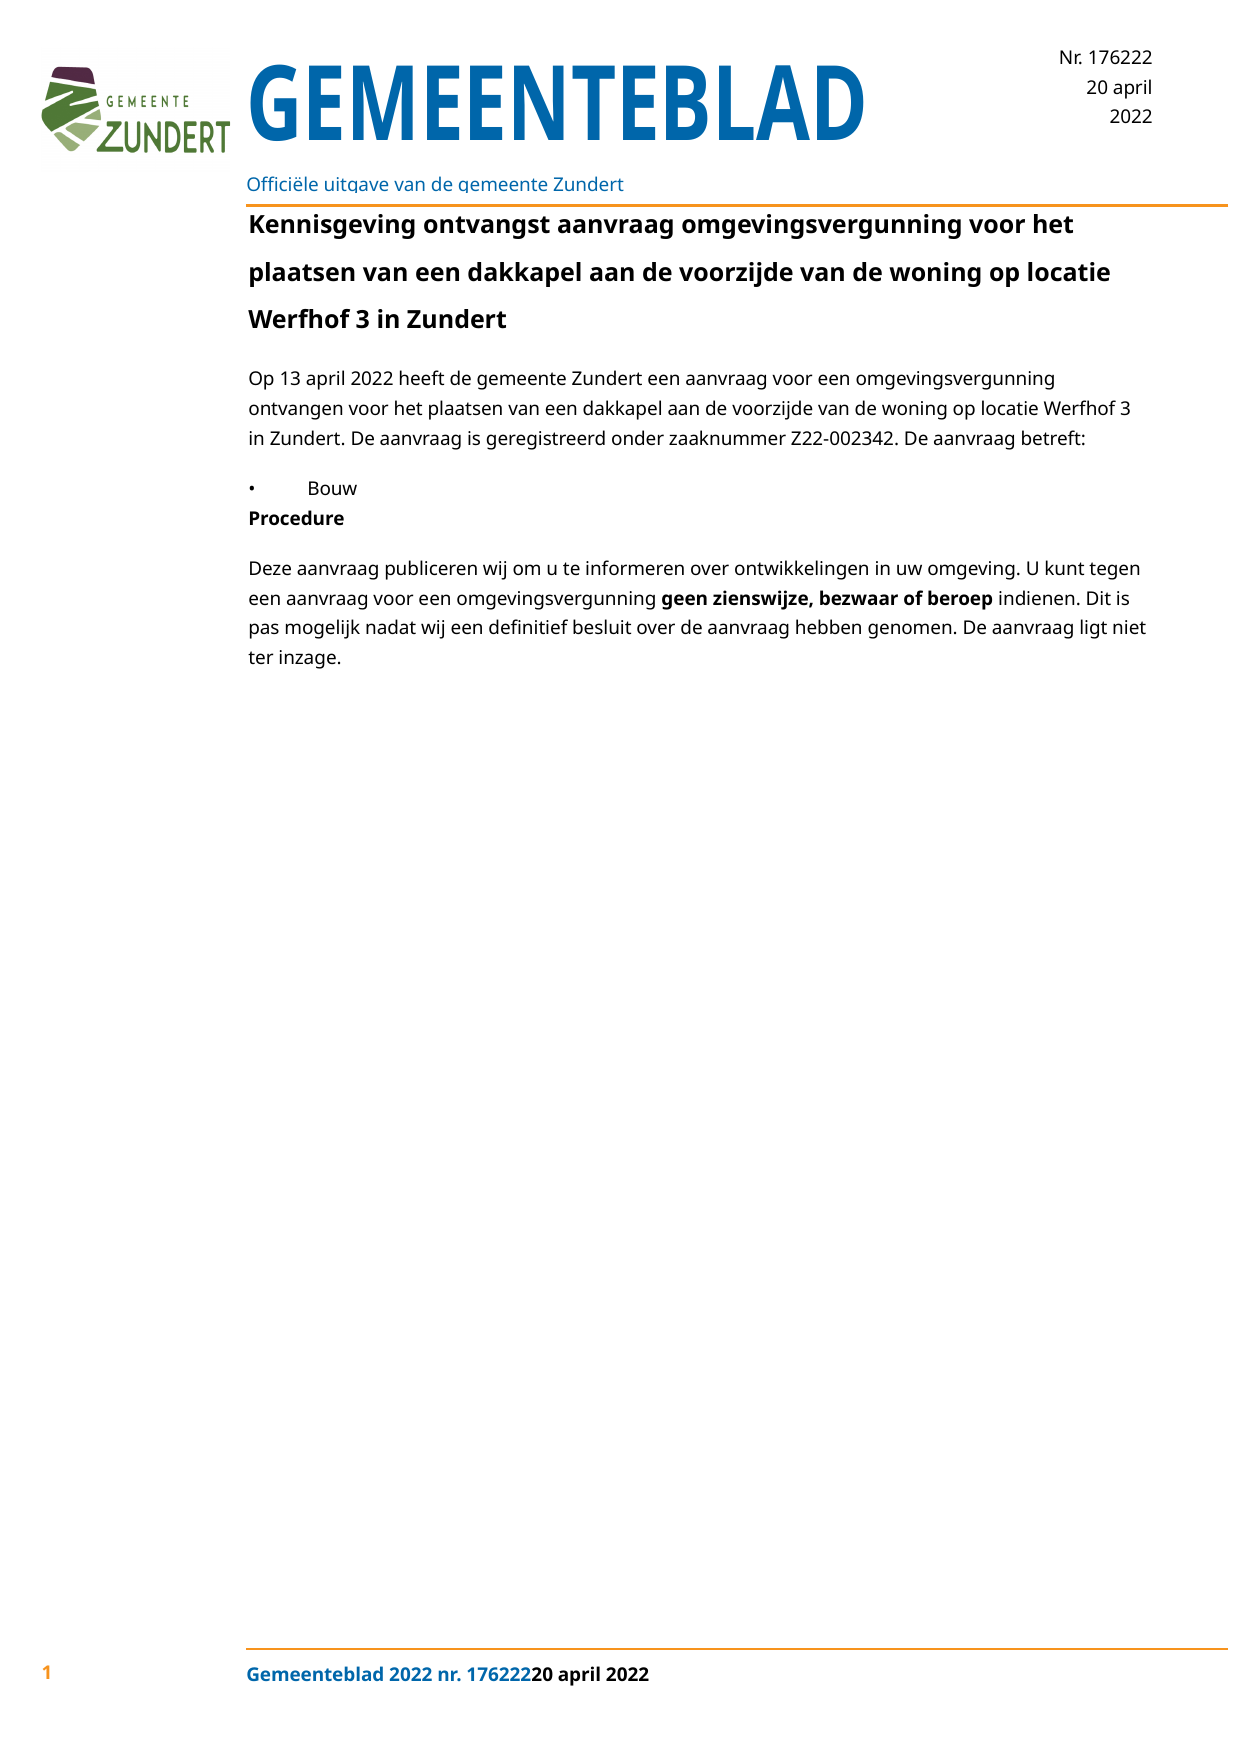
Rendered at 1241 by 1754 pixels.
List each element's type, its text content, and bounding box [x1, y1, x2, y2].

text Deze aanvraag publiceren wij om u te informeren over ontwikkelingen in uw omgeving. U kunt tegen een aanvraag voor een omgevingsvergunning geen zienswijze, bezwaar of beroep indienen. Dit is pas mogelijk nadat wij een definitief besluit over de aanvraag hebben genomen. De aanvraag ligt niet ter inzage. [248, 555, 1152, 669]
picture [41, 47, 231, 172]
list Bouw [248, 475, 1152, 501]
text Kennisgeving ontvangst aanvraag omgevingsvergunning voor het plaatsen van een dakkapel aan de voorzijde van de woning op locatie Werfhof 3 in Zundert [248, 207, 1152, 336]
text Op 13 april 2022 heeft de gemeente Zundert een aanvraag voor een omgevingsvergunning ontvangen voor het plaatsen van een dakkapel aan de voorzijde van de woning op locatie Werfhof 3 in Zundert. De aanvraag is geregistreerd onder zaaknummer Z22-002342. De aanvraag betreft: [248, 366, 1152, 450]
text Procedure [248, 505, 1152, 530]
